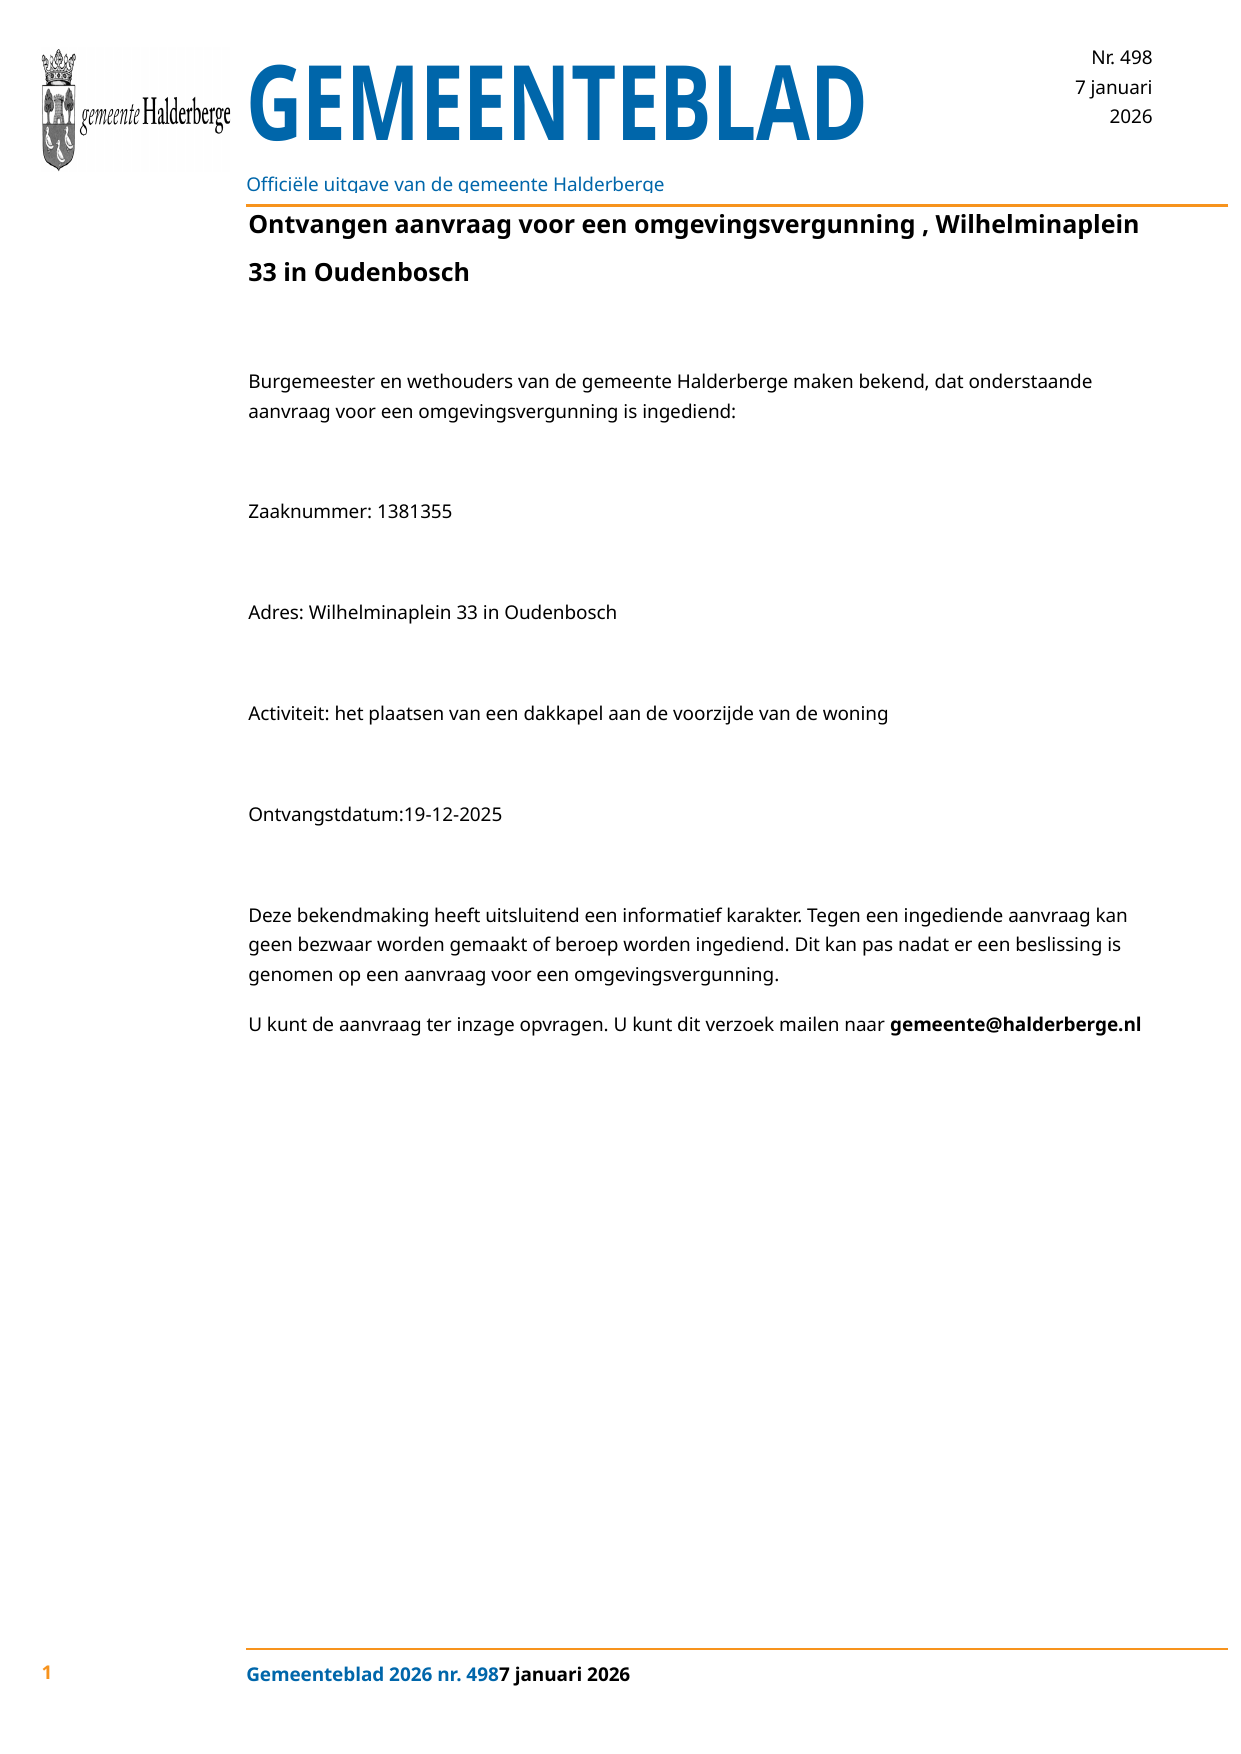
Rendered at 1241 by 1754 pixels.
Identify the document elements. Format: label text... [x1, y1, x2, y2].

text Deze bekendmaking heeft uitsluitend een informatief karakter. Tegen een ingediende aanvraag kan geen bezwaar worden gemaakt of beroep worden ingediend. Dit kan pas nadat er een beslissing is genomen op een aanvraag voor een omgevingsvergunning. [248, 902, 1152, 987]
text U kunt de aanvraag ter inzage opvragen. U kunt dit verzoek mailen naar gemeente@halderberge.nl [248, 1012, 1152, 1037]
text Ontvangstdatum:19-12-2025 [248, 801, 1152, 827]
text Adres: Wilhelminaplein 33 in Oudenbosch [248, 599, 1152, 625]
text Zaaknummer: 1381355 [248, 499, 1152, 524]
text Burgemeester en wethouders van de gemeente Halderberge maken bekend, dat onderstaande aanvraag voor een omgevingsvergunning is ingediend: [248, 368, 1152, 424]
text Ontvangen aanvraag voor een omgevingsvergunning , Wilhelminaplein 33 in Oudenbosch [248, 207, 1152, 288]
text Activiteit: het plaatsen van een dakkapel aan de voorzijde van de woning [248, 700, 1152, 726]
picture [41, 47, 231, 172]
